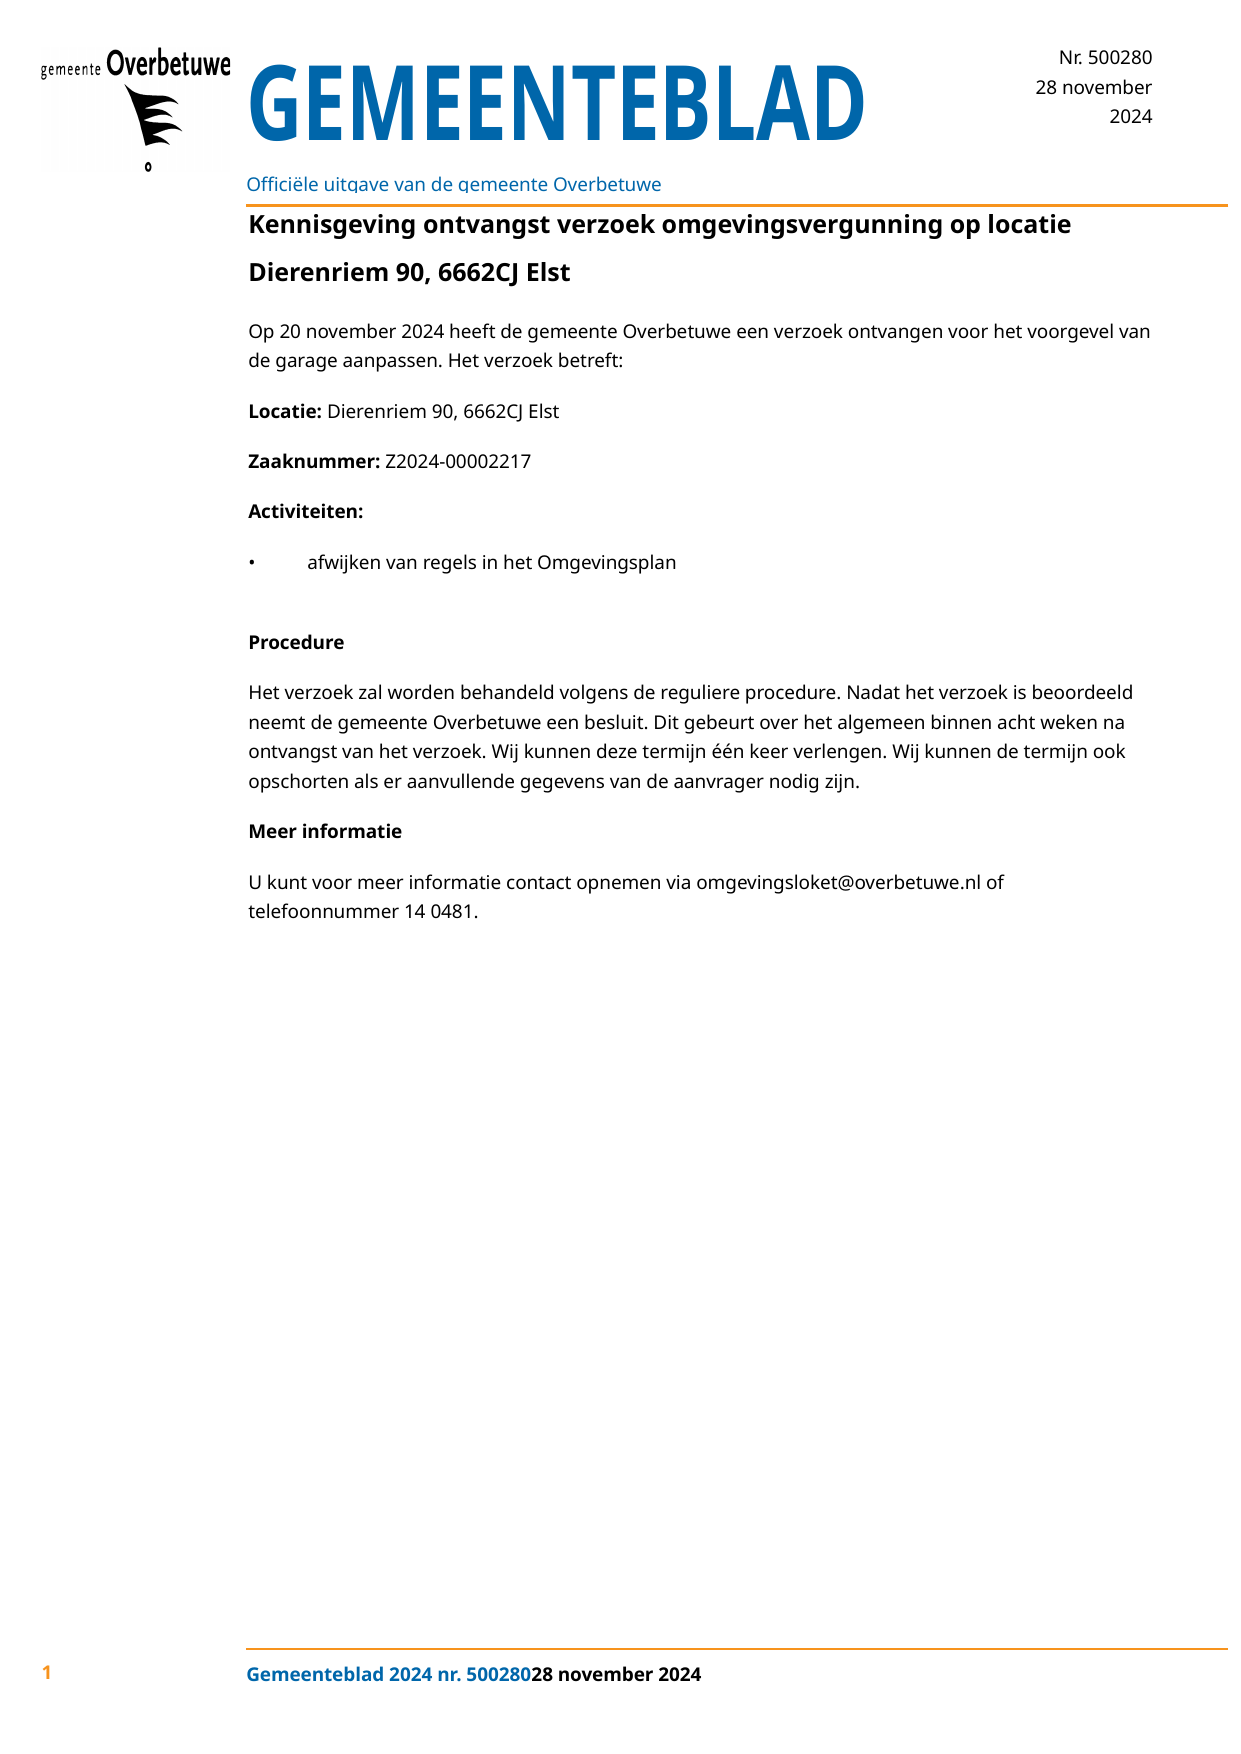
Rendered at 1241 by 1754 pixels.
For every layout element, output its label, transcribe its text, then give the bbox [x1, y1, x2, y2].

text Activiteiten: [248, 499, 1152, 524]
text Op 20 november 2024 heeft de gemeente Overbetuwe een verzoek ontvangen voor het voorgevel van de garage aanpassen. Het verzoek betreft: [248, 318, 1152, 373]
text U kunt voor meer informatie contact opnemen via omgevingsloket@overbetuwe.nl of telefoonnummer 14 0481. [248, 869, 1152, 924]
text Het verzoek zal worden behandeld volgens de reguliere procedure. Nadat het verzoek is beoordeeld neemt de gemeente Overbetuwe een besluit. Dit gebeurt over het algemeen binnen acht weken na ontvangst van het verzoek. Wij kunnen deze termijn één keer verlengen. Wij kunnen de termijn ook opschorten als er aanvullende gegevens van de aanvrager nodig zijn. [248, 679, 1152, 794]
picture [41, 47, 231, 172]
list afwijken van regels in het Omgevingsplan [248, 549, 1152, 575]
text Procedure [248, 629, 1152, 655]
text Zaaknummer: Z2024-00002217 [248, 448, 1152, 474]
text Kennisgeving ontvangst verzoek omgevingsvergunning op locatie Dierenriem 90, 6662CJ Elst [248, 207, 1152, 288]
text Meer informatie [248, 819, 1152, 844]
text Locatie: Dierenriem 90, 6662CJ Elst [248, 398, 1152, 424]
